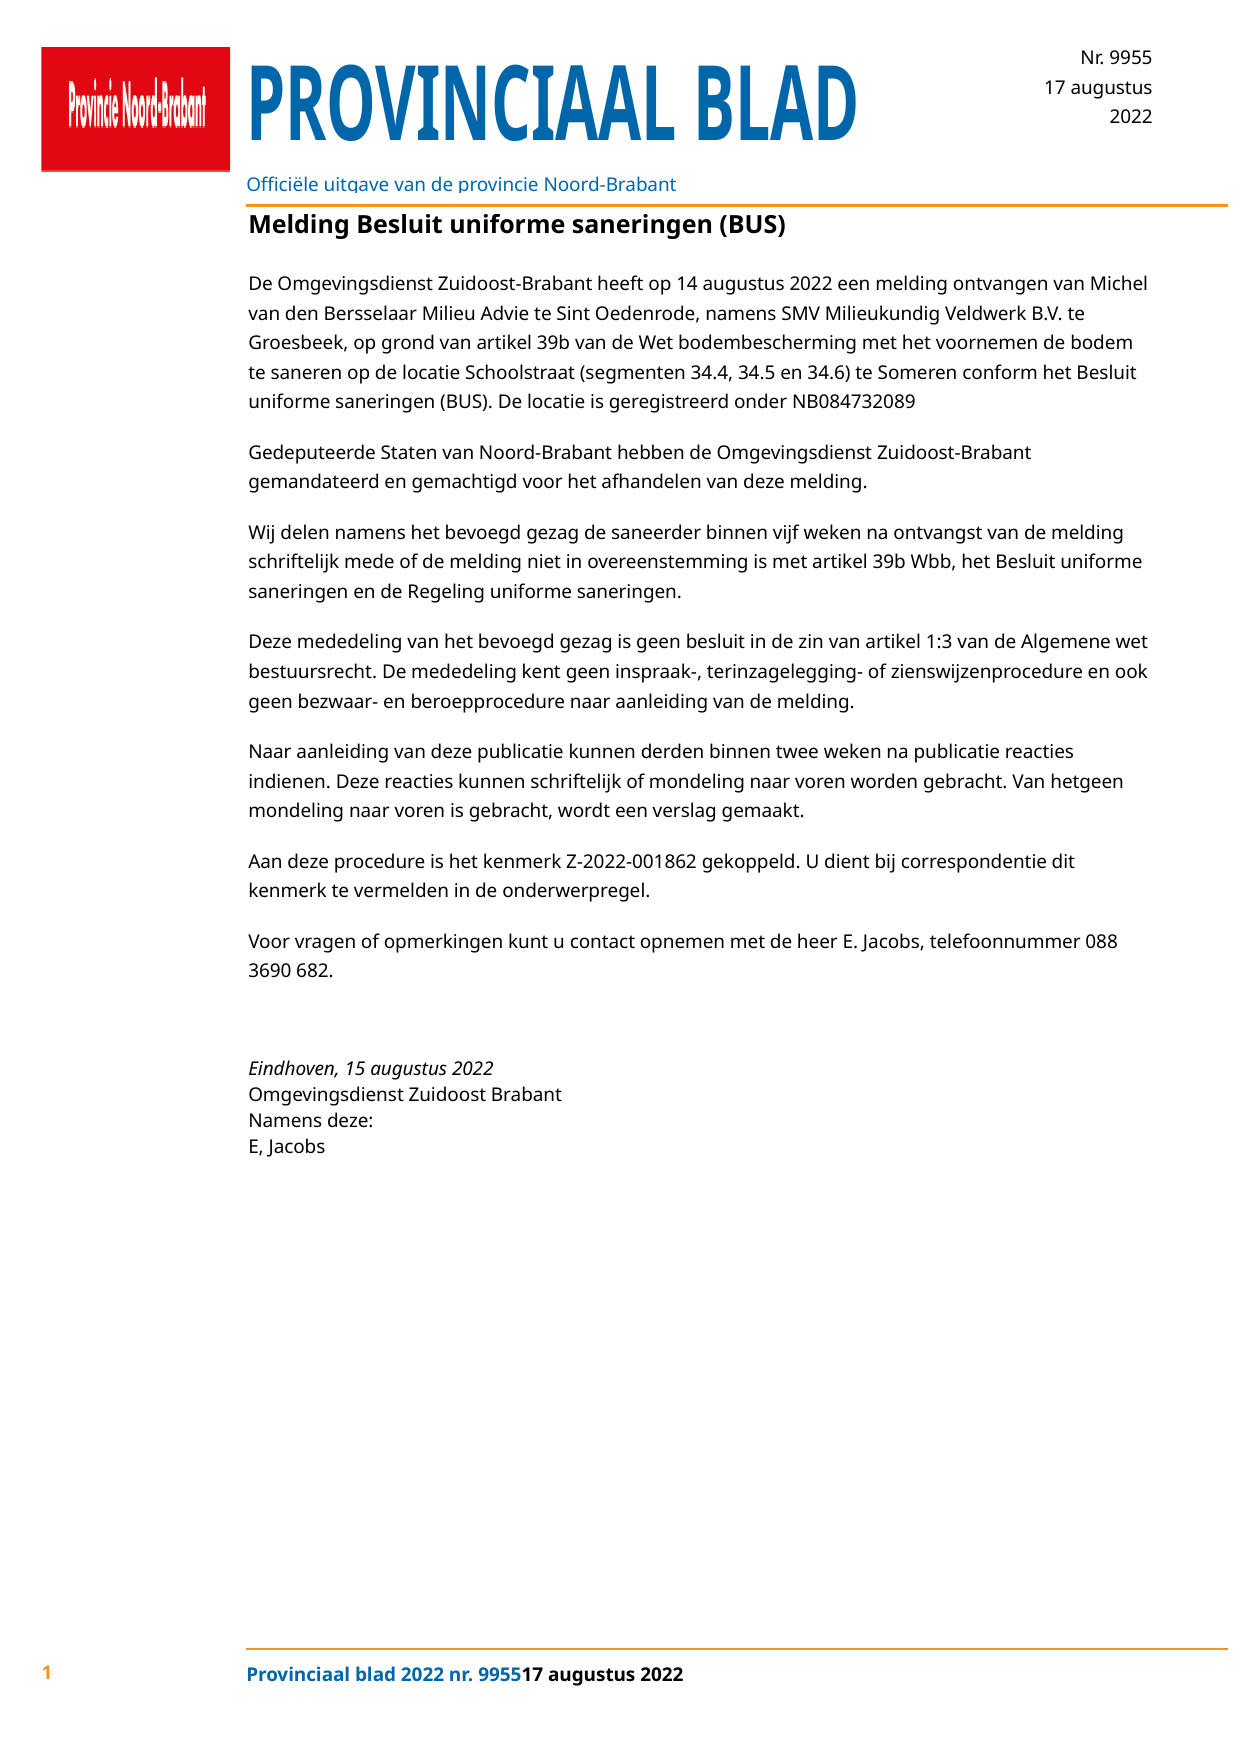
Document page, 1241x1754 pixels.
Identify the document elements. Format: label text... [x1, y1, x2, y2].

text Gedeputeerde Staten van Noord-Brabant hebben de Omgevingsdienst Zuidoost-Brabant gemandateerd en gemachtigd voor het afhandelen van deze melding. [248, 439, 1152, 494]
text E, Jacobs [248, 1133, 1152, 1158]
text Namens deze: [248, 1107, 1152, 1133]
text Eindhoven, 15 augustus 2022 [248, 1056, 1152, 1081]
text De Omgevingsdienst Zuidoost-Brabant heeft op 14 augustus 2022 een melding ontvangen van Michel van den Bersselaar Milieu Advie te Sint Oedenrode, namens SMV Milieukundig Veldwerk B.V. te Groesbeek, op grond van artikel 39b van de Wet bodembescherming met het voornemen de bodem te saneren op de locatie Schoolstraat (segmenten 34.4, 34.5 en 34.6) te Someren conform het Besluit uniforme saneringen (BUS). De locatie is geregistreerd onder NB084732089 [248, 270, 1152, 414]
text Deze mededeling van het bevoegd gezag is geen besluit in de zin van artikel 1:3 van de Algemene wet bestuursrecht. De mededeling kent geen inspraak-, terinzagelegging- of zienswijzenprocedure en ook geen bezwaar- en beroepprocedure naar aanleiding van de melding. [248, 629, 1152, 713]
text Omgevingsdienst Zuidoost Brabant [248, 1081, 1152, 1107]
picture [41, 47, 231, 172]
text Aan deze procedure is het kenmerk Z-2022-001862 gekoppeld. U dient bij correspondentie dit kenmerk te vermelden in de onderwerpregel. [248, 848, 1152, 903]
text Voor vragen of opmerkingen kunt u contact opnemen met de heer E. Jacobs, telefoonnummer 088 3690 682. [248, 928, 1152, 983]
text Naar aanleiding van deze publicatie kunnen derden binnen twee weken na publicatie reacties indienen. Deze reacties kunnen schriftelijk of mondeling naar voren worden gebracht. Van hetgeen mondeling naar voren is gebracht, wordt een verslag gemaakt. [248, 738, 1152, 823]
text Melding Besluit uniforme saneringen (BUS) [248, 207, 1152, 241]
text Wij delen namens het bevoegd gezag de saneerder binnen vijf weken na ontvangst van de melding schriftelijk mede of de melding niet in overeenstemming is met artikel 39b Wbb, het Besluit uniforme saneringen en de Regeling uniforme saneringen. [248, 519, 1152, 604]
